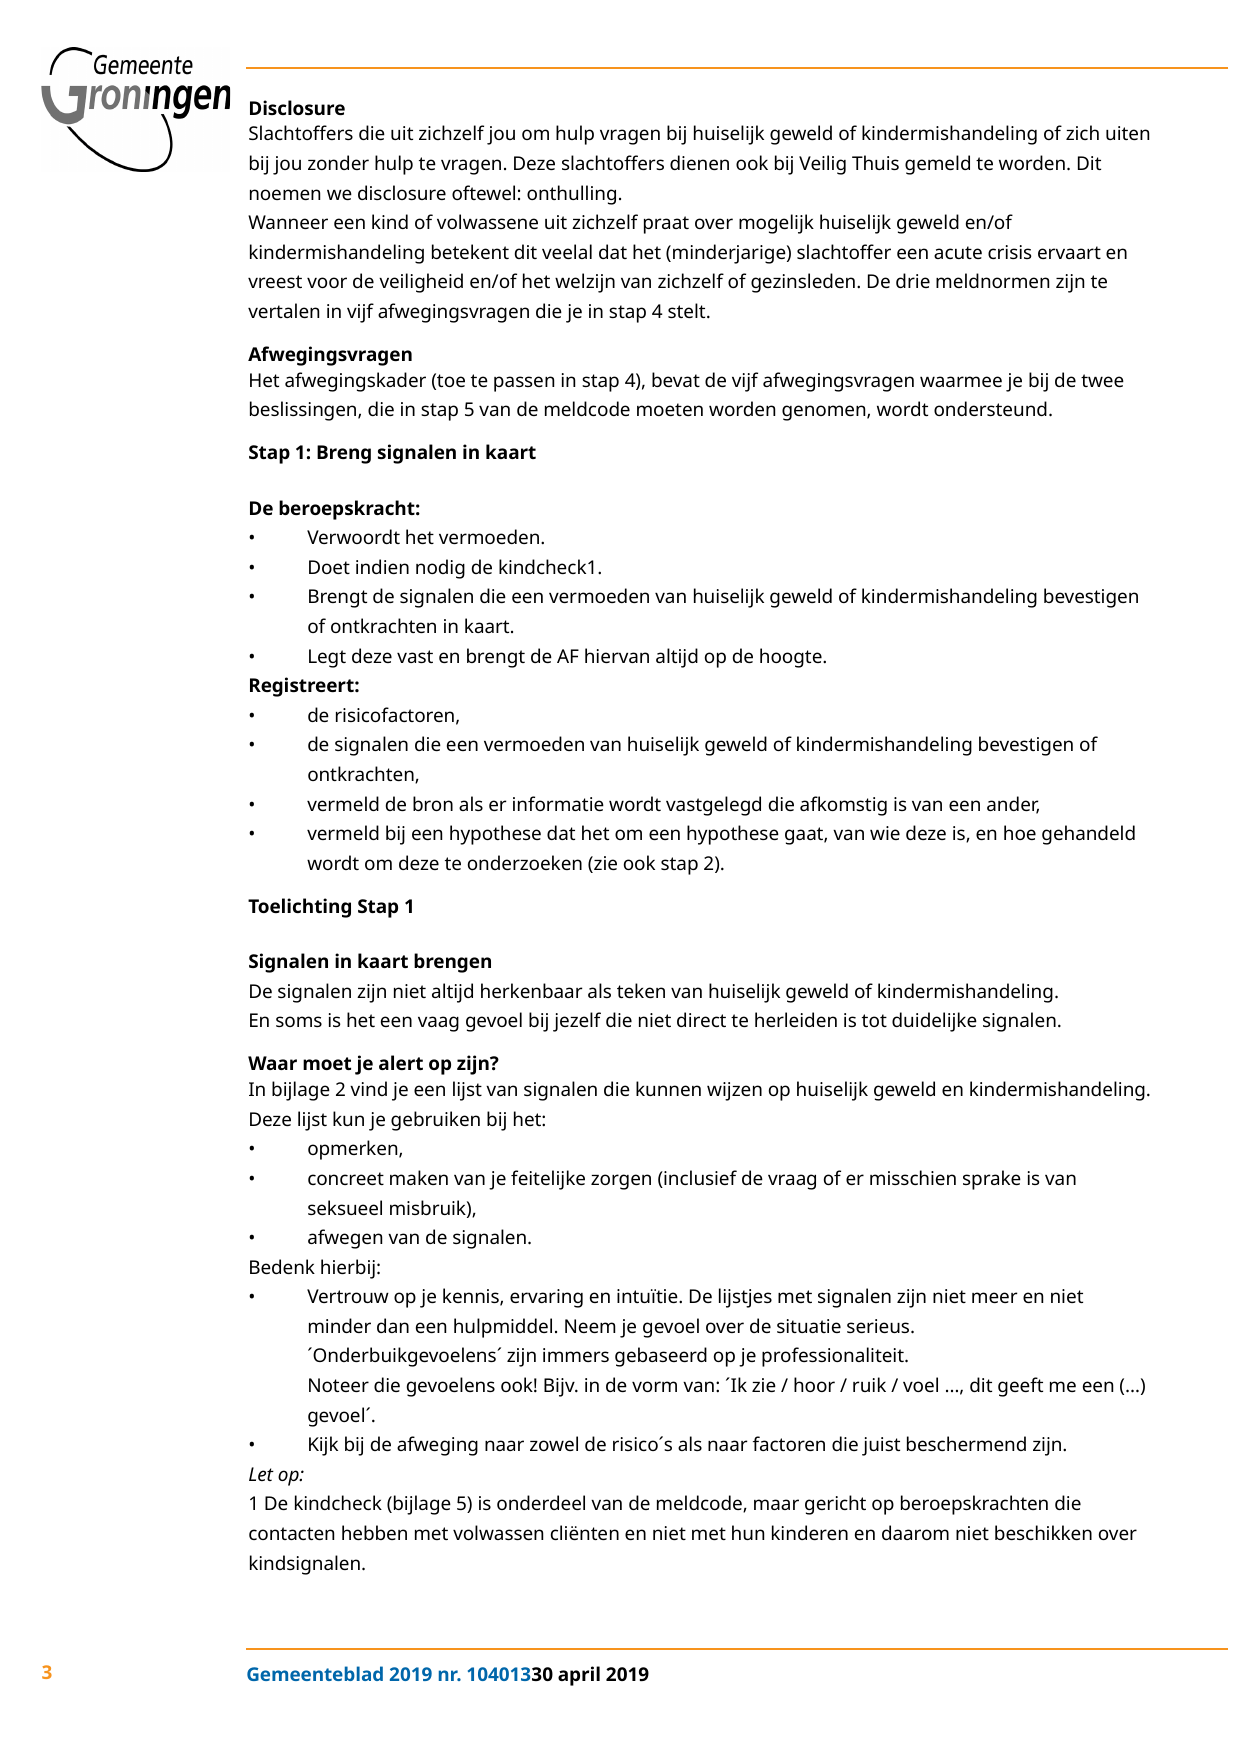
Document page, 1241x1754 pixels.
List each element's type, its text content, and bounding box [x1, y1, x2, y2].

list opmerken, [248, 1136, 1152, 1161]
list Legt deze vast en brengt de AF hiervan altijd op de hoogte. [248, 643, 1152, 668]
list Verwoordt het vermoeden. [248, 524, 1152, 550]
list Brengt de signalen die een vermoeden van huiselijk geweld of kindermishandeling bevestigen of ontkrachten in kaart. [248, 584, 1152, 639]
text Signalen in kaart brengen [248, 948, 1152, 974]
list de risicofactoren, [248, 702, 1152, 728]
list Kijk bij de afweging naar zowel de risico´s als naar factoren die juist beschermend zijn. [248, 1431, 1152, 1457]
text Stap 1: Breng signalen in kaart [248, 439, 1152, 465]
list de signalen die een vermoeden van huiselijk geweld of kindermishandeling bevestigen of ontkrachten, [248, 732, 1152, 787]
list Vertrouw op je kennis, ervaring en intuïtie. De lijstjes met signalen zijn niet meer en niet minder dan een hulpmiddel. Neem je gevoel over de situatie serieus. [248, 1283, 1152, 1339]
list concreet maken van je feitelijke zorgen (inclusief de vraag of er misschien sprake is van seksueel misbruik), [248, 1165, 1152, 1220]
text Let op: [248, 1461, 1152, 1487]
list Doet indien nodig de kindcheck1. [248, 554, 1152, 580]
picture [41, 47, 231, 172]
list afwegen van de signalen. [248, 1224, 1152, 1250]
text Afwegingsvragen [248, 341, 1152, 367]
text Toelichting Stap 1 [248, 893, 1152, 919]
text Registreert: [248, 672, 1152, 698]
list Noteer die gevoelens ook! Bijv. in de vorm van: ´Ik zie / hoor / ruik / voel …, dit geeft me een (…) gevoel´. [248, 1372, 1152, 1427]
text De signalen zijn niet altijd herkenbaar als teken van huiselijk geweld of kindermishandeling. [248, 978, 1152, 1004]
text In bijlage 2 vind je een lijst van signalen die kunnen wijzen op huiselijk geweld en kindermishandeling. Deze lijst kun je gebruiken bij het: [248, 1076, 1152, 1132]
text Waar moet je alert op zijn? [248, 1051, 1152, 1076]
list vermeld bij een hypothese dat het om een hypothese gaat, van wie deze is, en hoe gehandeld wordt om deze te onderzoeken (zie ook stap 2). [248, 820, 1152, 876]
list vermeld de bron als er informatie wordt vastgelegd die afkomstig is van een ander, [248, 791, 1152, 816]
text Slachtoffers die uit zichzelf jou om hulp vragen bij huiselijk geweld of kindermishandeling of zich uiten bij jou zonder hulp te vragen. Deze slachtoffers dienen ook bij Veilig Thuis gemeld te worden. Dit noemen we disclosure oftewel: onthulling. [248, 121, 1152, 205]
text En soms is het een vaag gevoel bij jezelf die niet direct te herleiden is tot duidelijke signalen. [248, 1007, 1152, 1033]
text Het afwegingskader (toe te passen in stap 4), bevat de vijf afwegingsvragen waarmee je bij de twee beslissingen, die in stap 5 van de meldcode moeten worden genomen, wordt ondersteund. [248, 367, 1152, 422]
text Wanneer een kind of volwassene uit zichzelf praat over mogelijk huiselijk geweld en/of kindermishandeling betekent dit veelal dat het (minderjarige) slachtoffer een acute crisis ervaart en vreest voor de veiligheid en/of het welzijn van zichzelf of gezinsleden. De drie meldnormen zijn te vertalen in vijf afwegingsvragen die je in stap 4 stelt. [248, 209, 1152, 324]
list ´Onderbuikgevoelens´ zijn immers gebaseerd op je professionaliteit. [248, 1343, 1152, 1368]
text Disclosure [248, 95, 1152, 121]
text Bedenk hierbij: [248, 1254, 1152, 1279]
text De beroepskracht: [248, 495, 1152, 521]
text 1 De kindcheck (bijlage 5) is onderdeel van de meldcode, maar gericht op beroepskrachten die contacten hebben met volwassen cliënten en niet met hun kinderen en daarom niet beschikken over kindsignalen. [248, 1491, 1152, 1575]
